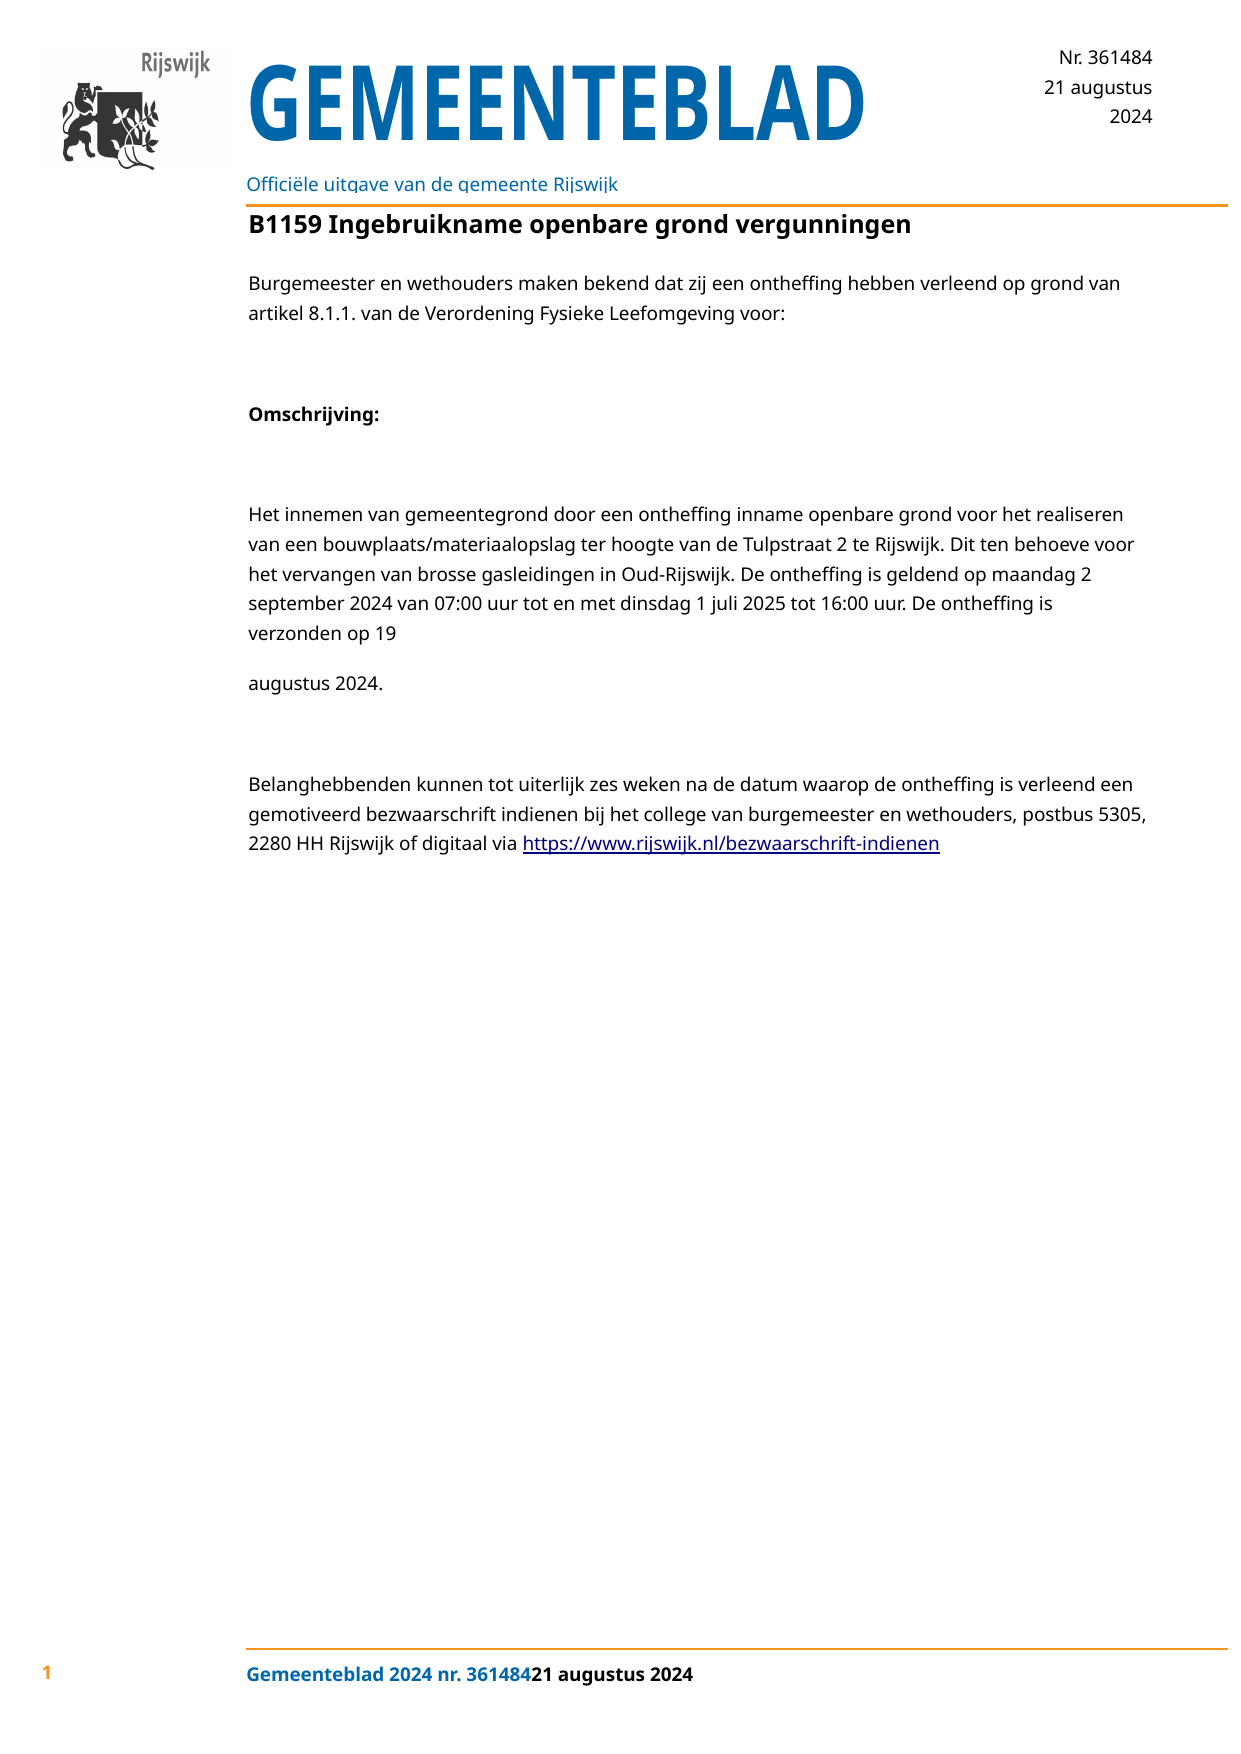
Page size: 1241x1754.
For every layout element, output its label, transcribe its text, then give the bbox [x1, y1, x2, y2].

text Omschrijving: [248, 401, 1152, 426]
text Het innemen van gemeentegrond door een ontheffing inname openbare grond voor het realiseren van een bouwplaats/materiaalopslag ter hoogte van de Tulpstraat 2 te Rijswijk. Dit ten behoeve voor het vervangen van brosse gasleidingen in Oud-Rijswijk. De ontheffing is geldend op maandag 2 september 2024 van 07:00 uur tot en met dinsdag 1 juli 2025 tot 16:00 uur. De ontheffing is verzonden op 19 [248, 502, 1152, 646]
text augustus 2024. [248, 670, 1152, 696]
text B1159 Ingebruikname openbare grond vergunningen [248, 207, 1152, 241]
text Belanghebbenden kunnen tot uiterlijk zes weken na de datum waarop de ontheffing is verleend een gemotiveerd bezwaarschrift indienen bij het college van burgemeester en wethouders, postbus 5305, 2280 HH Rijswijk of digitaal via https://www.rijswijk.nl/bezwaarschrift-indienen [248, 771, 1152, 856]
picture [41, 47, 231, 172]
text Burgemeester en wethouders maken bekend dat zij een ontheffing hebben verleend op grond van artikel 8.1.1. van de Verordening Fysieke Leefomgeving voor: [248, 270, 1152, 326]
